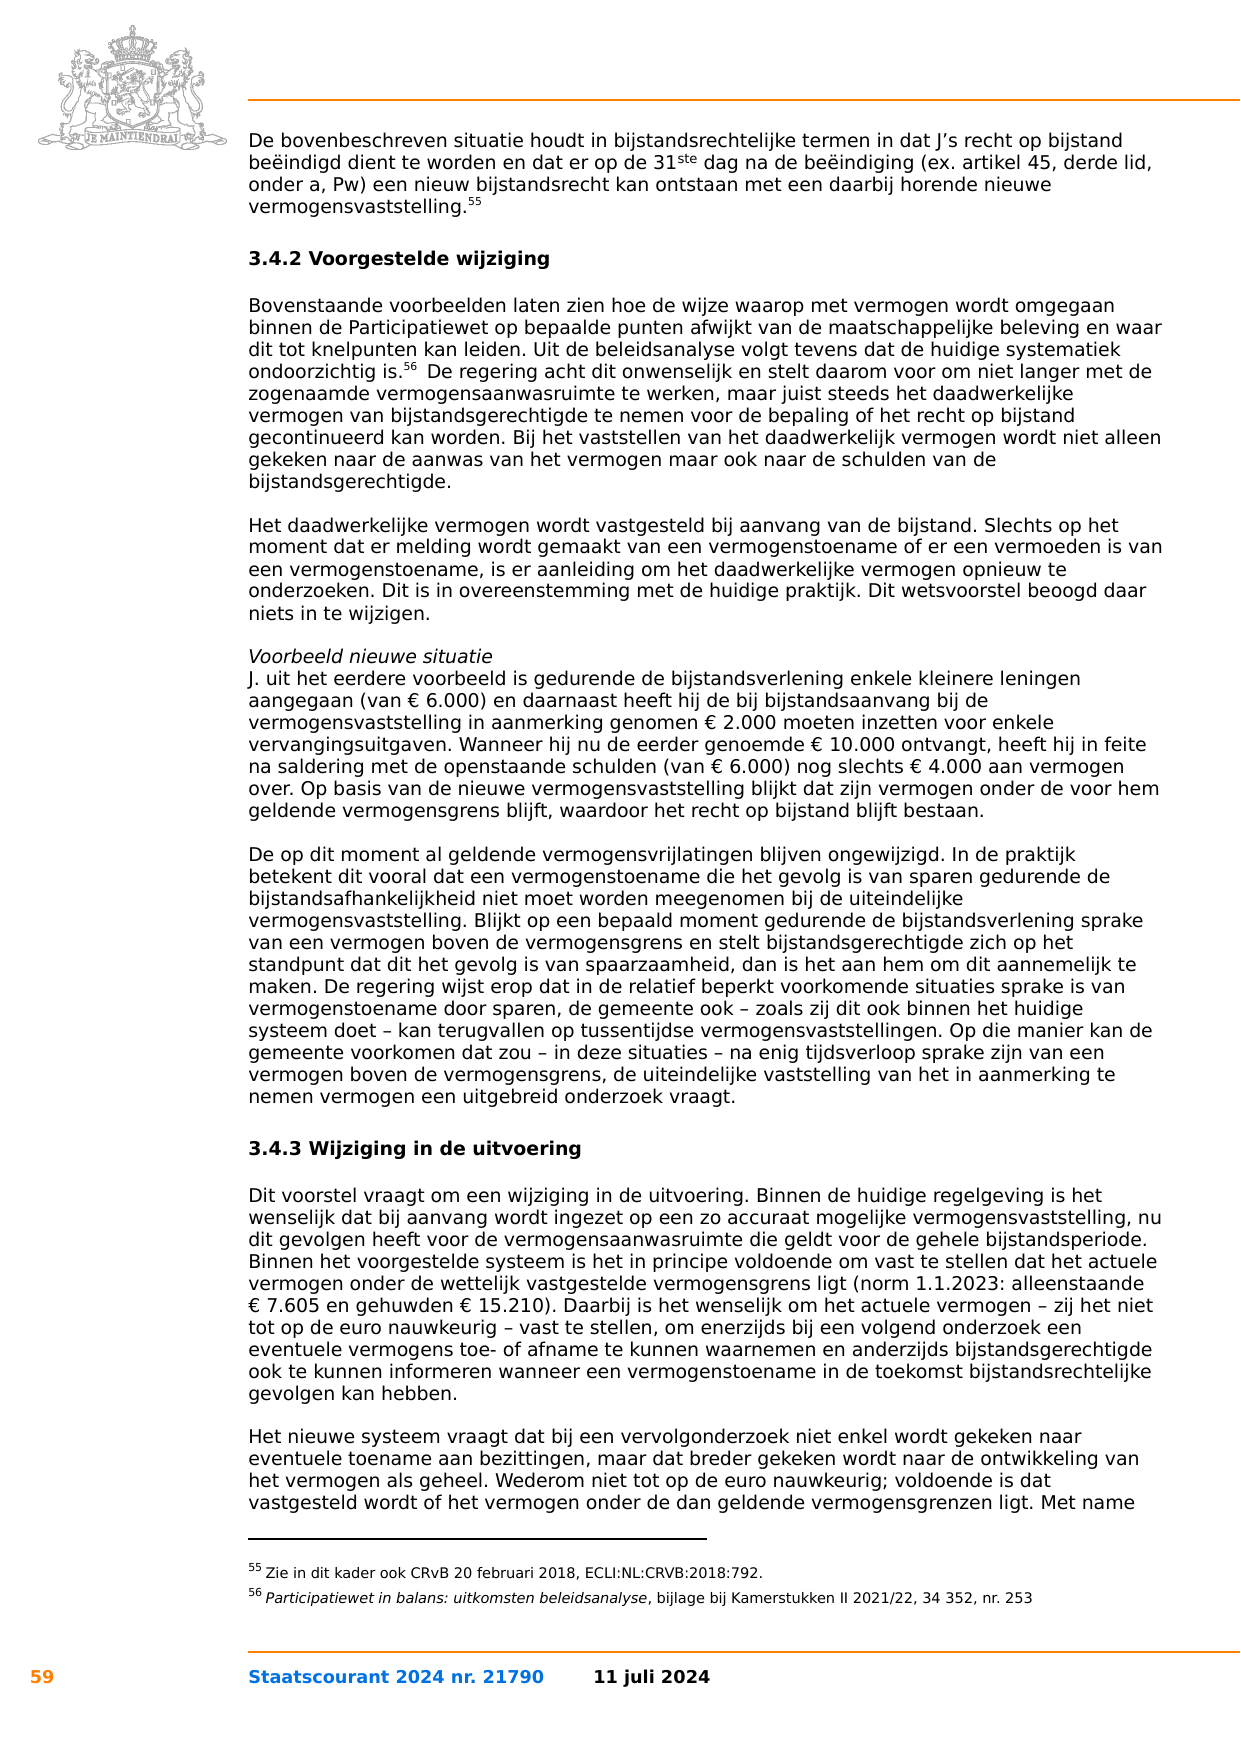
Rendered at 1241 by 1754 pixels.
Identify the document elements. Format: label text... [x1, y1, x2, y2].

text Bovenstaande voorbeelden laten zien hoe de wijze waarop met vermogen wordt omgegaan binnen de Participatiewet op bepaalde punten afwijkt van de maatschappelijke beleving en waar dit tot knelpunten kan leiden. Uit de beleidsanalyse volgt tevens dat de huidige systematiek ondoorzichtig is. De regering acht dit onwenselijk en stelt daarom voor om niet langer met de zogenaamde vermogensaanwasruimte te werken, maar juist steeds het daadwerkelijke vermogen van bijstandsgerechtigde te nemen voor de bepaling of het recht op bijstand gecontinueerd kan worden. Bij het vaststellen van het daadwerkelijk vermogen wordt niet alleen gekeken naar de aanwas van het vermogen maar ook naar de schulden van de bijstandsgerechtigde. [248, 295, 1163, 493]
text Dit voorstel vraagt om een wijziging in de uitvoering. Binnen de huidige regelgeving is het wenselijk dat bij aanvang wordt ingezet op een zo accuraat mogelijke vermogensvaststelling, nu dit gevolgen heeft voor de vermogensaanwasruimte die geldt voor de gehele bijstandsperiode. Binnen het voorgestelde systeem is het in principe voldoende om vast te stellen dat het actuele vermogen onder de wettelijk vastgestelde vermogensgrens ligt (norm 1.1.2023: alleenstaande € 7.605 en gehuwden € 15.210). Daarbij is het wenselijk om het actuele vermogen – zij het niet tot op de euro nauwkeurig – vast te stellen, om enerzijds bij een volgend onderzoek een eventuele vermogens toe- of afname te kunnen waarnemen en anderzijds bijstandsgerechtigde ook te kunnen informeren wanneer een vermogenstoename in de toekomst bijstandsrechtelijke gevolgen kan hebben. [248, 1185, 1163, 1404]
subtitle 3.4.2 Voorgestelde wijziging [248, 248, 1163, 270]
text De bovenbeschreven situatie houdt in bijstandsrechtelijke termen in dat J’s recht op bijstand beëindigd dient te worden en dat er op de 31ste dag na de beëindiging (ex. artikel 45, derde lid, onder a, Pw) een nieuw bijstandsrecht kan ontstaan met een daarbij horende nieuwe vermogensvaststelling. [248, 130, 1163, 218]
subtitle 3.4.3 Wijziging in de uitvoering [248, 1138, 1163, 1160]
text Het nieuwe systeem vraagt dat bij een vervolgonderzoek niet enkel wordt gekeken naar eventuele toename aan bezittingen, maar dat breder gekeken wordt naar de ontwikkeling van het vermogen als geheel. Wederom niet tot op de euro nauwkeurig; voldoende is dat vastgesteld wordt of het vermogen onder de dan geldende vermogensgrenzen ligt. Met name [248, 1426, 1163, 1514]
picture [38, 25, 227, 150]
text Zie in dit kader ook CRvB 20 februari 2018, ECLI:NL:CRVB:2018:792. [248, 1561, 1163, 1583]
text De op dit moment al geldende vermogensvrijlatingen blijven ongewijzigd. In de praktijk betekent dit vooral dat een vermogenstoename die het gevolg is van sparen gedurende de bijstandsafhankelijkheid niet moet worden meegenomen bij de uiteindelijke vermogensvaststelling. Blijkt op een bepaald moment gedurende de bijstandsverlening sprake van een vermogen boven de vermogensgrens en stelt bijstandsgerechtigde zich op het standpunt dat dit het gevolg is van spaarzaamheid, dan is het aan hem om dit aannemelijk te maken. De regering wijst erop dat in de relatief beperkt voorkomende situaties sprake is van vermogenstoename door sparen, de gemeente ook – zoals zij dit ook binnen het huidige systeem doet – kan terugvallen op tussentijdse vermogensvaststellingen. Op die manier kan de gemeente voorkomen dat zou – in deze situaties – na enig tijdsverloop sprake zijn van een vermogen boven de vermogensgrens, de uiteindelijke vaststelling van het in aanmerking te nemen vermogen een uitgebreid onderzoek vraagt. [248, 844, 1163, 1108]
text Participatiewet in balans: uitkomsten beleidsanalyse, bijlage bij Kamerstukken II 2021/22, 34 352, nr. 253 [248, 1586, 1163, 1608]
text J. uit het eerdere voorbeeld is gedurende de bijstandsverlening enkele kleinere leningen aangegaan (van € 6.000) en daarnaast heeft hij de bij bijstandsaanvang bij de vermogensvaststelling in aanmerking genomen € 2.000 moeten inzetten voor enkele vervangingsuitgaven. Wanneer hij nu de eerder genoemde € 10.000 ontvangt, heeft hij in feite na saldering met de openstaande schulden (van € 6.000) nog slechts € 4.000 aan vermogen over. Op basis van de nieuwe vermogensvaststelling blijkt dat zijn vermogen onder de voor hem geldende vermogensgrens blijft, waardoor het recht op bijstand blijft bestaan. [248, 668, 1163, 822]
text Voorbeeld nieuwe situatie [248, 646, 1163, 668]
text Het daadwerkelijke vermogen wordt vastgesteld bij aanvang van de bijstand. Slechts op het moment dat er melding wordt gemaakt van een vermogenstoename of er een vermoeden is van een vermogenstoename, is er aanleiding om het daadwerkelijke vermogen opnieuw te onderzoeken. Dit is in overeenstemming met de huidige praktijk. Dit wetsvoorstel beoogd daar niets in te wijzigen. [248, 514, 1163, 624]
